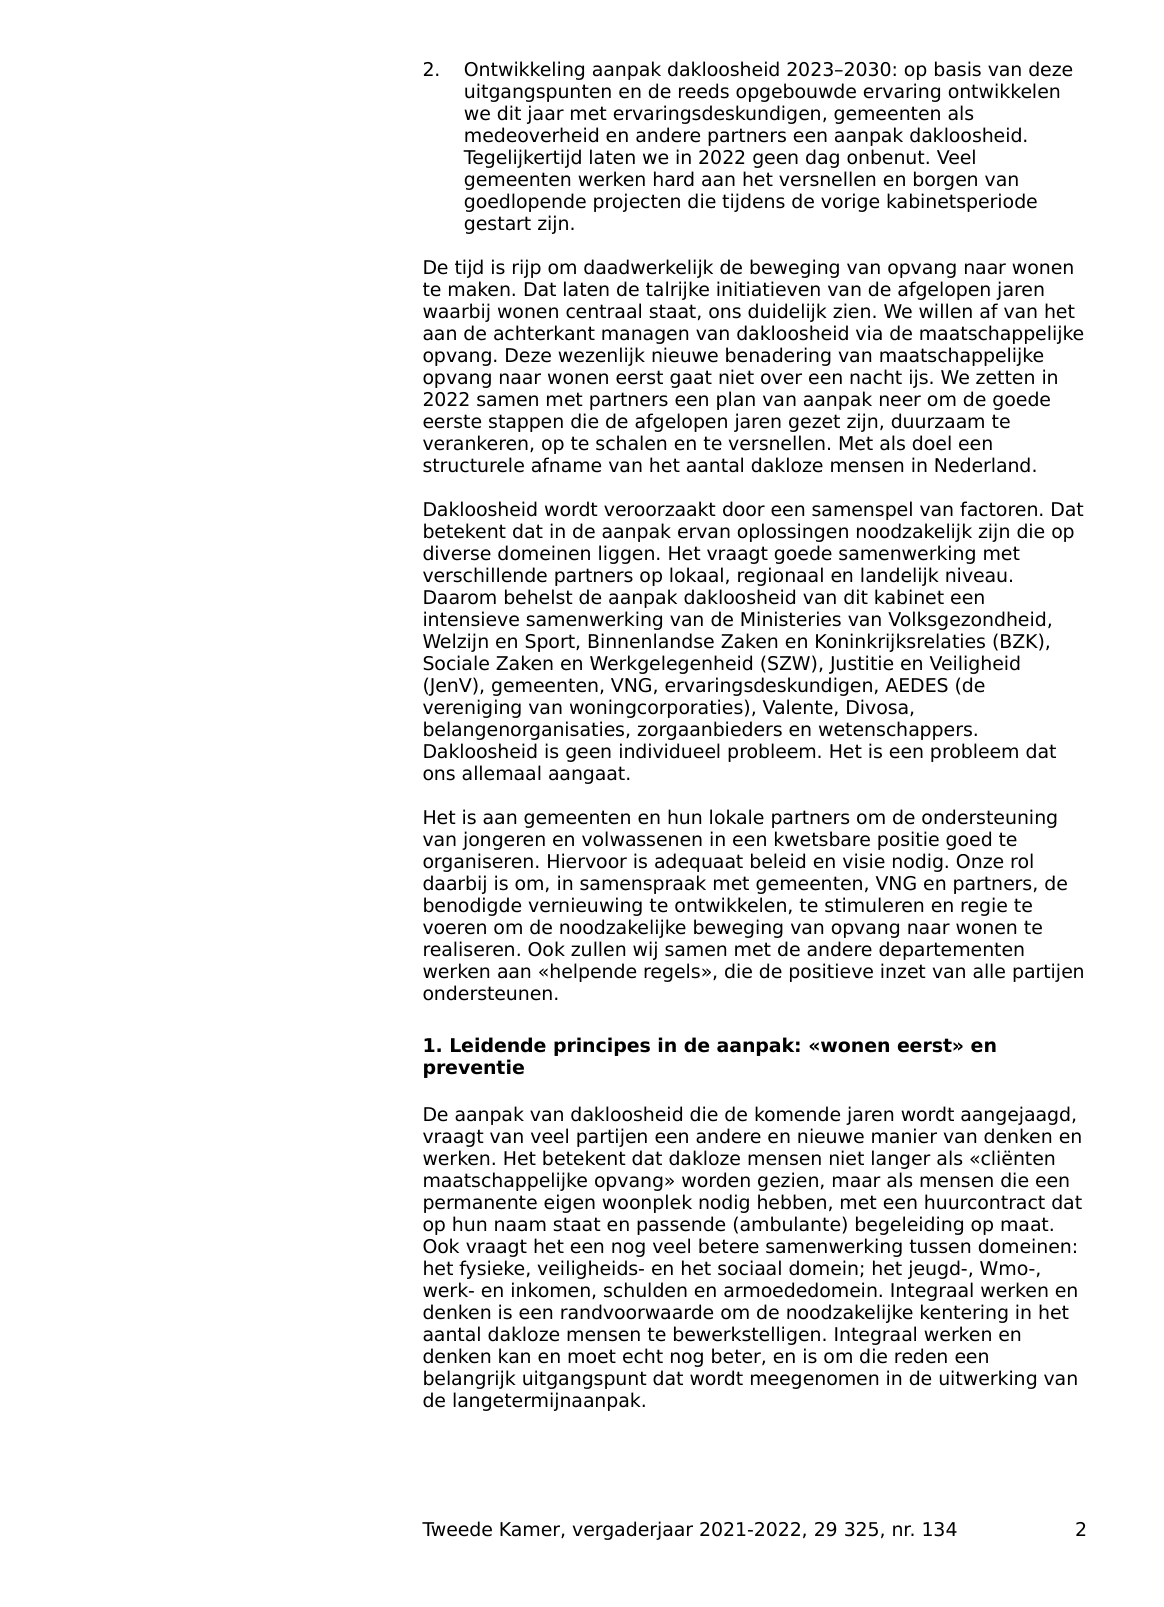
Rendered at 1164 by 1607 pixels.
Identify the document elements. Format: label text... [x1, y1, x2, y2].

text Dakloosheid wordt veroorzaakt door een samenspel van factoren. Dat betekent dat in de aanpak ervan oplossingen noodzakelijk zijn die op diverse domeinen liggen. Het vraagt goede samenwerking met verschillende partners op lokaal, regionaal en landelijk niveau. Daarom behelst de aanpak dakloosheid van dit kabinet een intensieve samenwerking van de Ministeries van Volksgezondheid, Welzijn en Sport, Binnenlandse Zaken en Koninkrijksrelaties (BZK), Sociale Zaken en Werkgelegenheid (SZW), Justitie en Veiligheid (JenV), gemeenten, VNG, ervaringsdeskundigen, AEDES (de vereniging van woningcorporaties), Valente, Divosa, belangenorganisaties, zorgaanbieders en wetenschappers. Dakloosheid is geen individueel probleem. Het is een probleem dat ons allemaal aangaat. [422, 499, 1087, 785]
subtitle 1. Leidende principes in de aanpak: «wonen eerst» en preventie [422, 1035, 1087, 1079]
text De aanpak van dakloosheid die de komende jaren wordt aangejaagd, vraagt van veel partijen een andere en nieuwe manier van denken en werken. Het betekent dat dakloze mensen niet langer als «cliënten maatschappelijke opvang» worden gezien, maar als mensen die een permanente eigen woonplek nodig hebben, met een huurcontract dat op hun naam staat en passende (ambulante) begeleiding op maat. Ook vraagt het een nog veel betere samenwerking tussen domeinen: het fysieke, veiligheids- en het sociaal domein; het jeugd-, Wmo-, werk- en inkomen, schulden en armoededomein. Integraal werken en denken is een randvoorwaarde om de noodzakelijke kentering in het aantal dakloze mensen te bewerkstelligen. Integraal werken en denken kan en moet echt nog beter, en is om die reden een belangrijk uitgangspunt dat wordt meegenomen in de uitwerking van de langetermijnaanpak. [422, 1104, 1087, 1411]
text De tijd is rijp om daadwerkelijk de beweging van opvang naar wonen te maken. Dat laten de talrijke initiatieven van de afgelopen jaren waarbij wonen centraal staat, ons duidelijk zien. We willen af van het aan de achterkant managen van dakloosheid via de maatschappelijke opvang. Deze wezenlijk nieuwe benadering van maatschappelijke opvang naar wonen eerst gaat niet over een nacht ijs. We zetten in 2022 samen met partners een plan van aanpak neer om de goede eerste stappen die de afgelopen jaren gezet zijn, duurzaam te verankeren, op te schalen en te versnellen. Met als doel een structurele afname van het aantal dakloze mensen in Nederland. [422, 257, 1087, 477]
text 2. Ontwikkeling aanpak dakloosheid 2023–2030: op basis van deze uitgangspunten en de reeds opgebouwde ervaring ontwikkelen we dit jaar met ervaringsdeskundigen, gemeenten als medeoverheid en andere partners een aanpak dakloosheid. Tegelijkertijd laten we in 2022 geen dag onbenut. Veel gemeenten werken hard aan het versnellen en borgen van goedlopende projecten die tijdens de vorige kabinetsperiode gestart zijn. [422, 59, 1087, 235]
text Het is aan gemeenten en hun lokale partners om de ondersteuning van jongeren en volwassenen in een kwetsbare positie goed te organiseren. Hiervoor is adequaat beleid en visie nodig. Onze rol daarbij is om, in samenspraak met gemeenten, VNG en partners, de benodigde vernieuwing te ontwikkelen, te stimuleren en regie te voeren om de noodzakelijke beweging van opvang naar wonen te realiseren. Ook zullen wij samen met de andere departementen werken aan «helpende regels», die de positieve inzet van alle partijen ondersteunen. [422, 807, 1087, 1005]
